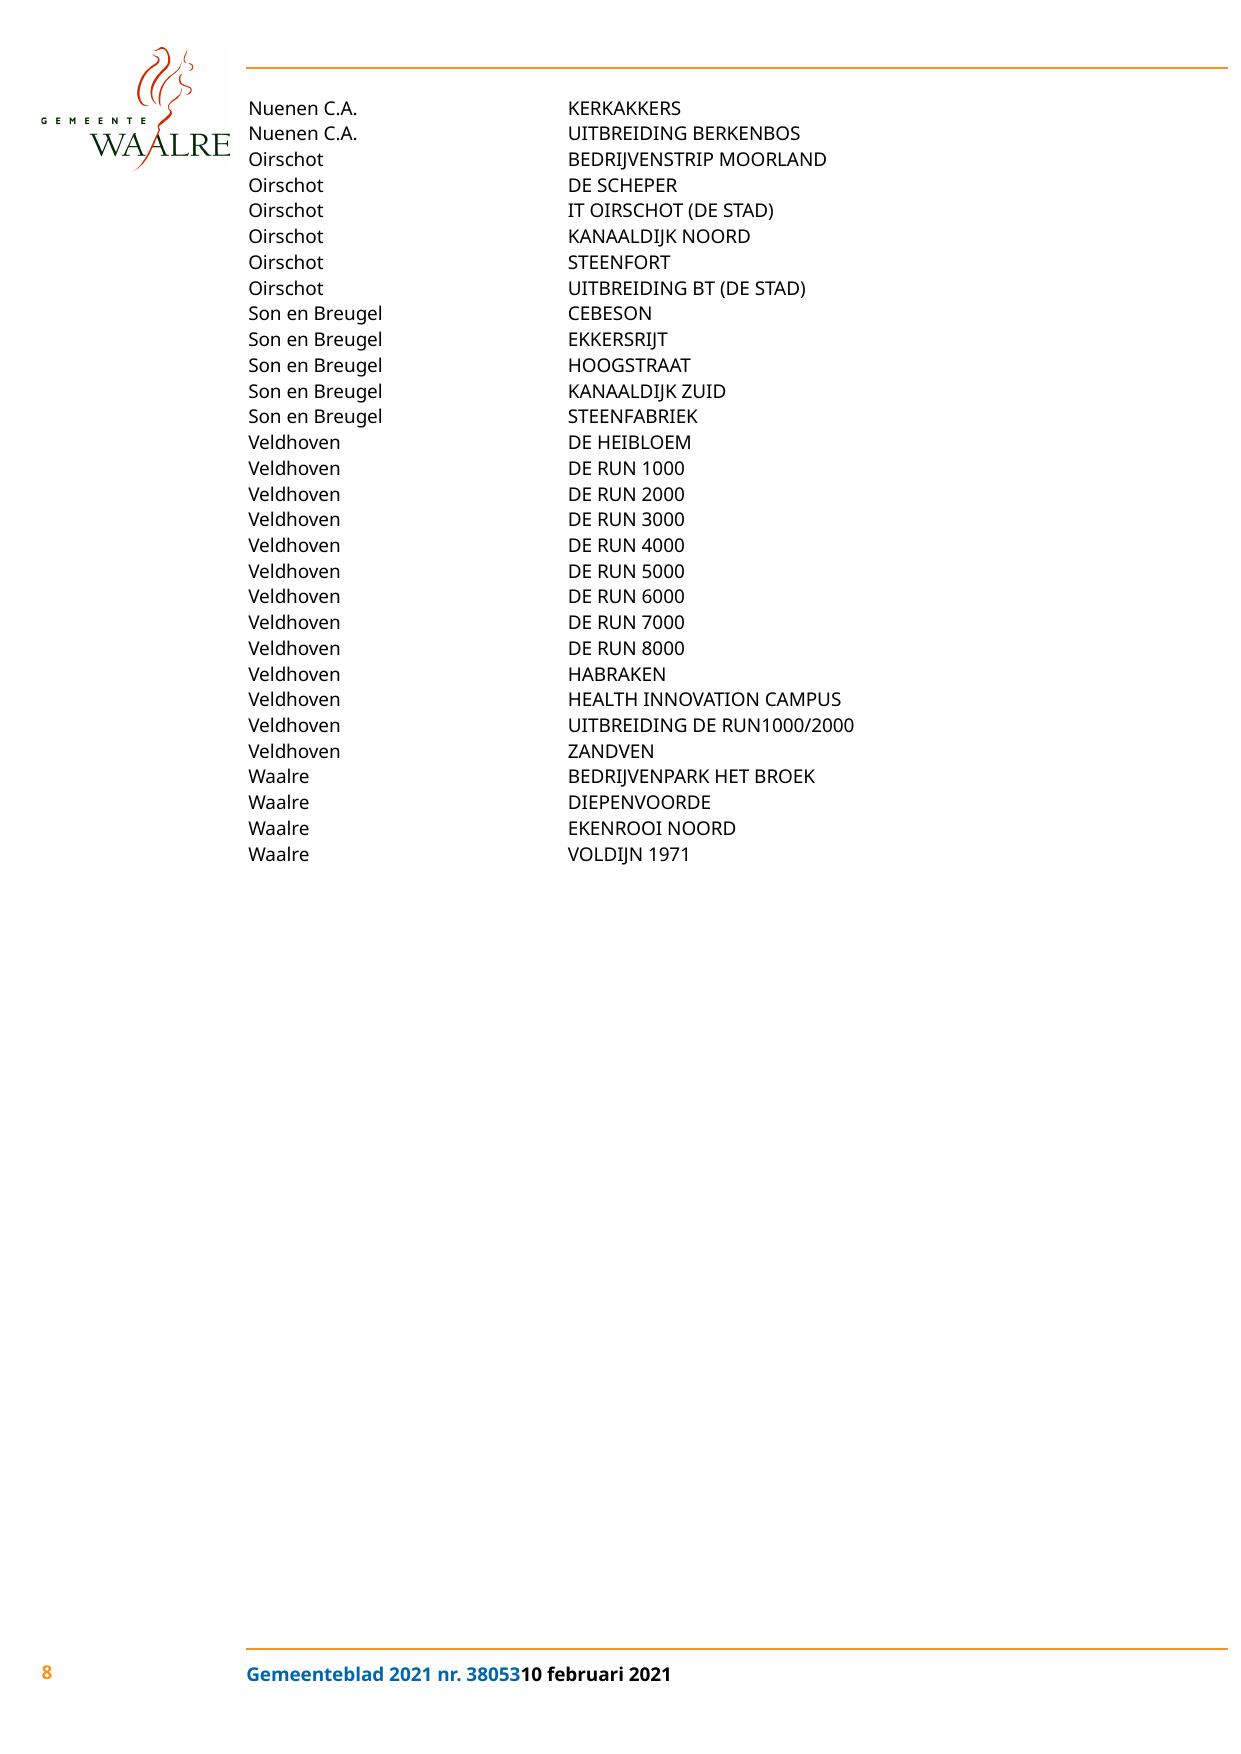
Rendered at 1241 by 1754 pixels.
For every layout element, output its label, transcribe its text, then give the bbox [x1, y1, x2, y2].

table_cell DE RUN 8000 [568, 635, 1152, 661]
table_cell KANAALDIJK NOORD [568, 224, 1152, 249]
table_cell Waalre [248, 790, 568, 815]
table_cell HEALTH INNOVATION CAMPUS [568, 687, 1152, 712]
table_cell Son en Breugel [248, 404, 568, 429]
table_cell DE SCHEPER [568, 172, 1152, 198]
table_cell HABRAKEN [568, 661, 1152, 687]
table_cell DIEPENVOORDE [568, 790, 1152, 815]
table_cell Oirschot [248, 224, 568, 249]
table_cell UITBREIDING DE RUN1000/2000 [568, 712, 1152, 738]
table_cell Oirschot [248, 172, 568, 198]
table_cell STEENFABRIEK [568, 404, 1152, 429]
table_cell BEDRIJVENPARK HET BROEK [568, 764, 1152, 789]
table_cell KANAALDIJK ZUID [568, 378, 1152, 403]
table_cell Son en Breugel [248, 378, 568, 403]
table_cell Oirschot [248, 198, 568, 223]
table_cell VOLDIJN 1971 [568, 841, 1152, 867]
table_cell Son en Breugel [248, 301, 568, 326]
table_cell IT OIRSCHOT (DE STAD) [568, 198, 1152, 223]
table_cell Waalre [248, 841, 568, 867]
picture [41, 47, 231, 172]
table_cell Veldhoven [248, 532, 568, 558]
table_cell Waalre [248, 815, 568, 841]
table_cell HOOGSTRAAT [568, 352, 1152, 378]
table_cell Veldhoven [248, 455, 568, 481]
table_cell DE RUN 6000 [568, 584, 1152, 609]
table_cell DE RUN 7000 [568, 609, 1152, 635]
table_cell Veldhoven [248, 661, 568, 687]
table_cell ZANDVEN [568, 738, 1152, 764]
table_cell Veldhoven [248, 738, 568, 764]
table_cell BEDRIJVENSTRIP MOORLAND [568, 146, 1152, 172]
table_cell Oirschot [248, 146, 568, 172]
table_cell Son en Breugel [248, 352, 568, 378]
table_cell DE RUN 3000 [568, 506, 1152, 532]
table_cell Waalre [248, 764, 568, 789]
table_cell Veldhoven [248, 584, 568, 609]
table_cell CEBESON [568, 301, 1152, 326]
table_cell Veldhoven [248, 429, 568, 455]
table_cell STEENFORT [568, 249, 1152, 275]
table_cell DE RUN 2000 [568, 481, 1152, 506]
table_cell Nuenen C.A. [248, 121, 568, 146]
table_cell Veldhoven [248, 687, 568, 712]
table_cell KERKAKKERS [568, 95, 1152, 121]
table_cell Veldhoven [248, 506, 568, 532]
table_cell Nuenen C.A. [248, 95, 568, 121]
table_cell Son en Breugel [248, 326, 568, 352]
table_cell DE RUN 1000 [568, 455, 1152, 481]
table_cell Veldhoven [248, 635, 568, 661]
table_cell Veldhoven [248, 609, 568, 635]
table_cell Veldhoven [248, 558, 568, 584]
table_cell Veldhoven [248, 481, 568, 506]
table_cell UITBREIDING BT (DE STAD) [568, 275, 1152, 301]
table_cell UITBREIDING BERKENBOS [568, 121, 1152, 146]
table_cell EKENROOI NOORD [568, 815, 1152, 841]
table_cell DE RUN 5000 [568, 558, 1152, 584]
table_cell Oirschot [248, 275, 568, 301]
table_cell DE HEIBLOEM [568, 429, 1152, 455]
table_cell Veldhoven [248, 712, 568, 738]
table_cell Oirschot [248, 249, 568, 275]
table_cell DE RUN 4000 [568, 532, 1152, 558]
table_cell EKKERSRIJT [568, 326, 1152, 352]
